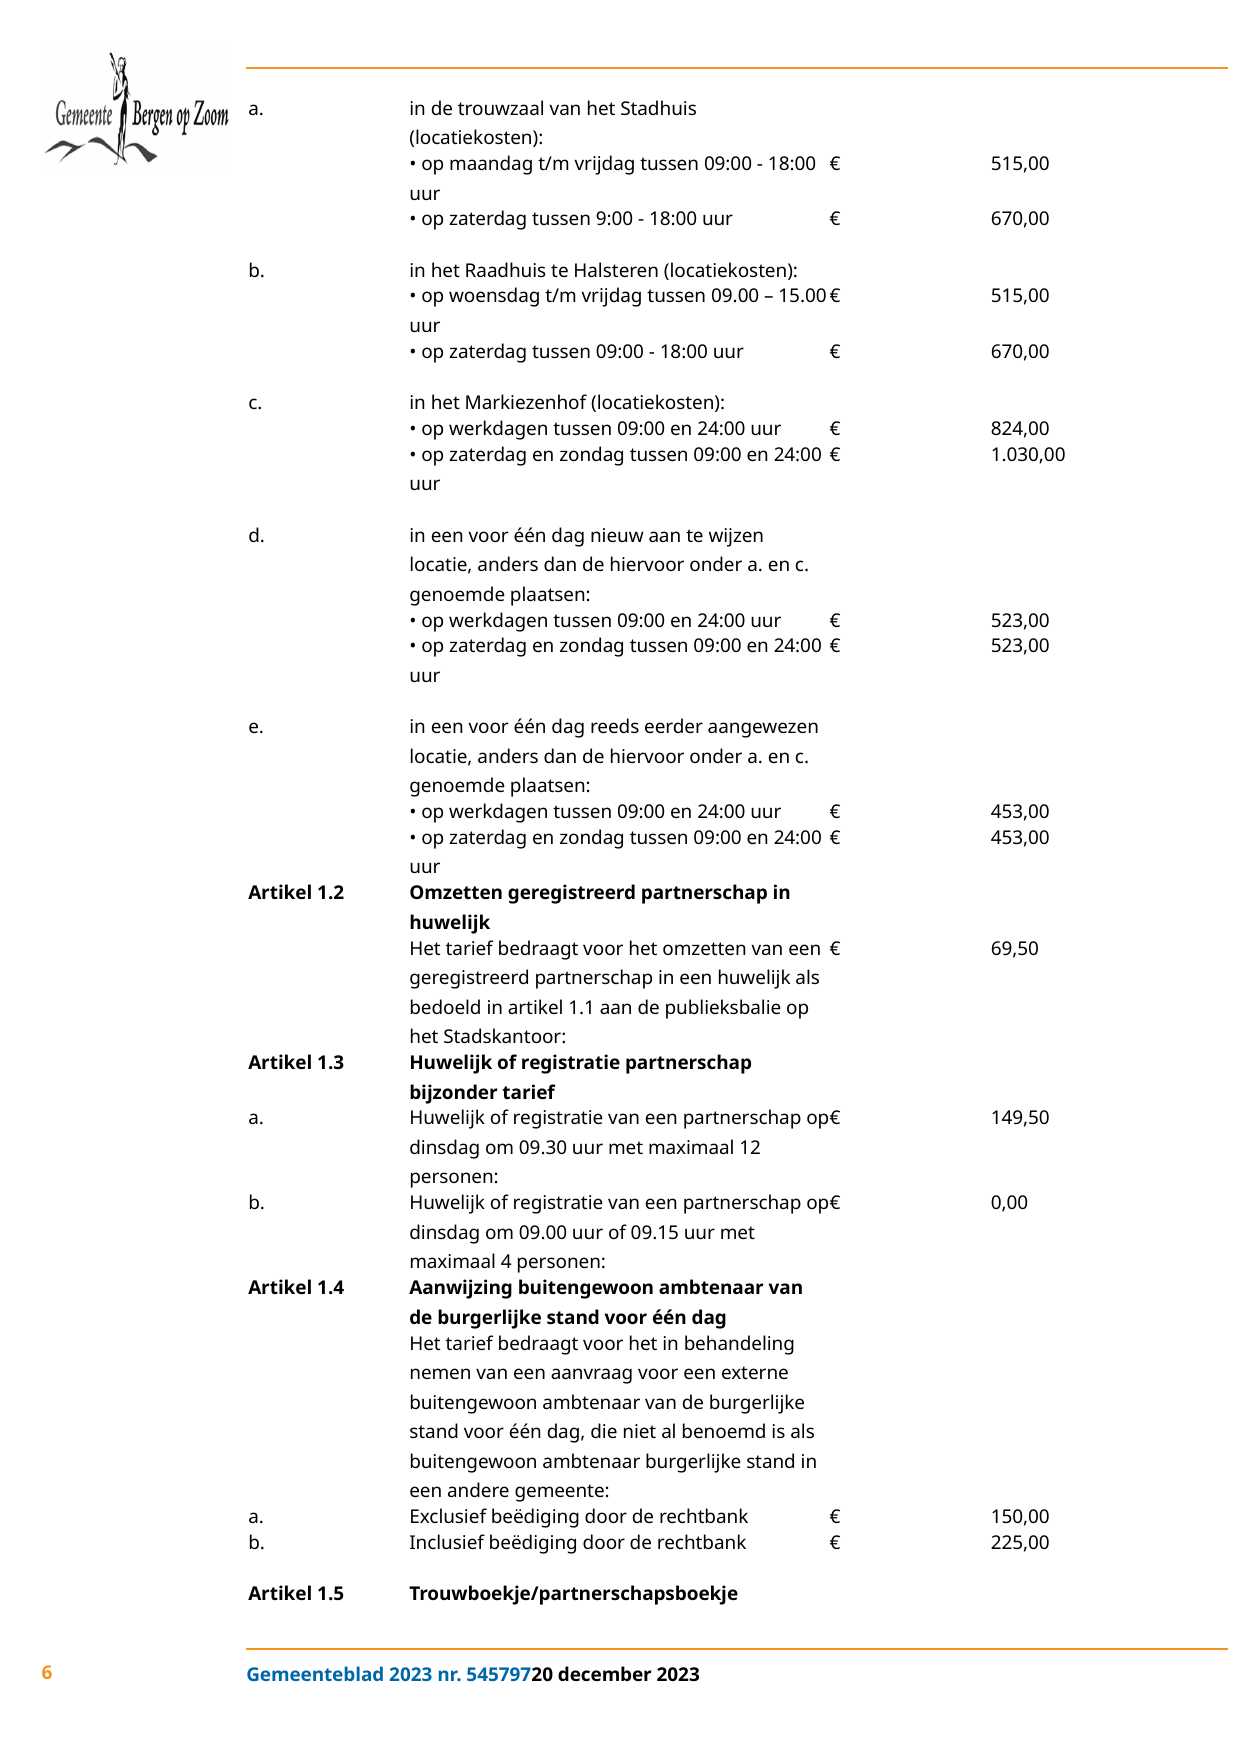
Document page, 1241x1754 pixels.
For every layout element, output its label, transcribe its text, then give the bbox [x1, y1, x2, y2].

table_cell [991, 522, 1152, 607]
table_cell € [829, 1190, 991, 1274]
table_cell [829, 522, 991, 607]
table_cell € [829, 633, 991, 688]
table_cell • op zaterdag en zondag tussen 09:00 en 24:00 uur [409, 441, 829, 496]
table_cell [991, 496, 1152, 522]
table_cell [991, 1330, 1152, 1503]
table_cell 515,00 [991, 150, 1152, 205]
table_cell [248, 441, 409, 496]
table_cell 670,00 [991, 338, 1152, 364]
table_cell [829, 714, 991, 798]
table_cell 150,00 [991, 1503, 1152, 1529]
table_cell [248, 935, 409, 1049]
table_cell [829, 880, 991, 935]
table_cell Huwelijk of registratie van een partnerschap op dinsdag om 09.30 uur met maximaal 12 personen: [409, 1105, 829, 1189]
table_cell [248, 283, 409, 338]
table_cell [829, 1049, 991, 1104]
table_cell [991, 257, 1152, 283]
table_cell [248, 688, 409, 713]
table_cell [248, 231, 409, 257]
table_cell Aanwijzing buitengewoon ambtenaar van de burgerlijke stand voor één dag [409, 1274, 829, 1330]
table_cell [829, 95, 991, 150]
table_cell € [829, 338, 991, 364]
table_cell a. [248, 1105, 409, 1189]
table_cell [991, 880, 1152, 935]
table_cell € [829, 824, 991, 879]
table_cell • op zaterdag en zondag tussen 09:00 en 24:00 uur [409, 633, 829, 688]
table_cell 149,50 [991, 1105, 1152, 1189]
table_cell • op maandag t/m vrijdag tussen 09:00 - 18:00 uur [409, 150, 829, 205]
table_cell 0,00 [991, 1190, 1152, 1274]
table_cell € [829, 150, 991, 205]
table_cell Huwelijk of registratie partnerschap bijzonder tarief [409, 1049, 829, 1104]
table_cell [409, 688, 829, 713]
table_cell € [829, 441, 991, 496]
table_cell • op zaterdag tussen 09:00 - 18:00 uur [409, 338, 829, 364]
table_cell [248, 799, 409, 824]
table_cell b. [248, 257, 409, 283]
picture [41, 47, 231, 172]
table_cell [248, 496, 409, 522]
table_cell Het tarief bedraagt voor het in behandeling nemen van een aanvraag voor een externe buitengewoon ambtenaar van de burgerlijke stand voor één dag, die niet al benoemd is als buitengewoon ambtenaar burgerlijke stand in een andere gemeente: [409, 1330, 829, 1503]
table_cell • op zaterdag en zondag tussen 09:00 en 24:00 uur [409, 824, 829, 879]
table_cell [248, 205, 409, 231]
table_cell Artikel 1.5 [248, 1581, 409, 1606]
table_cell Inclusief beëdiging door de rechtbank [409, 1529, 829, 1555]
table_cell b. [248, 1529, 409, 1555]
table_cell 515,00 [991, 283, 1152, 338]
table_cell € [829, 283, 991, 338]
table_cell [829, 1555, 991, 1581]
table_cell [829, 1330, 991, 1503]
table_cell [248, 633, 409, 688]
table_cell Artikel 1.4 [248, 1274, 409, 1330]
table_cell Huwelijk of registratie van een partnerschap op dinsdag om 09.00 uur of 09.15 uur met maximaal 4 personen: [409, 1190, 829, 1274]
table_cell • op werkdagen tussen 09:00 en 24:00 uur [409, 799, 829, 824]
table_cell € [829, 415, 991, 441]
table_cell € [829, 1503, 991, 1529]
table_cell [248, 415, 409, 441]
table_cell € [829, 1105, 991, 1189]
table_cell [991, 1581, 1152, 1606]
table_cell [409, 364, 829, 389]
table_cell [991, 389, 1152, 415]
table_cell [991, 1555, 1152, 1581]
table_cell € [829, 1529, 991, 1555]
table_cell [991, 714, 1152, 798]
table_cell • op zaterdag tussen 9:00 - 18:00 uur [409, 205, 829, 231]
table_cell [248, 1555, 409, 1581]
table_cell 453,00 [991, 799, 1152, 824]
table_cell [991, 364, 1152, 389]
table_cell 69,50 [991, 935, 1152, 1049]
table_cell in het Markiezenhof (locatiekosten): [409, 389, 829, 415]
table_cell Exclusief beëdiging door de rechtbank [409, 1503, 829, 1529]
table_cell Trouwboekje/partnerschapsboekje [409, 1581, 829, 1606]
table_cell b. [248, 1190, 409, 1274]
table_cell [829, 231, 991, 257]
table_cell 824,00 [991, 415, 1152, 441]
table_cell € [829, 799, 991, 824]
table_cell [991, 688, 1152, 713]
table_cell • op werkdagen tussen 09:00 en 24:00 uur [409, 415, 829, 441]
table_cell • op werkdagen tussen 09:00 en 24:00 uur [409, 607, 829, 632]
table_cell [248, 338, 409, 364]
table_cell [991, 231, 1152, 257]
table_cell € [829, 935, 991, 1049]
table_cell a. [248, 1503, 409, 1529]
table_cell • op woensdag t/m vrijdag tussen 09.00 – 15.00 uur [409, 283, 829, 338]
table_cell [248, 824, 409, 879]
table_cell [248, 607, 409, 632]
table_cell [829, 688, 991, 713]
table_cell [829, 1581, 991, 1606]
table_cell 523,00 [991, 607, 1152, 632]
table_cell 523,00 [991, 633, 1152, 688]
table_cell Het tarief bedraagt voor het omzetten van een geregistreerd partnerschap in een huwelijk als bedoeld in artikel 1.1 aan de publieksbalie op het Stadskantoor: [409, 935, 829, 1049]
table_cell Omzetten geregistreerd partnerschap in huwelijk [409, 880, 829, 935]
table_cell [829, 364, 991, 389]
table_cell [409, 1555, 829, 1581]
table_cell [829, 1274, 991, 1330]
table_cell 225,00 [991, 1529, 1152, 1555]
table_cell [409, 496, 829, 522]
table_cell [409, 231, 829, 257]
table_cell in de trouwzaal van het Stadhuis (locatiekosten): [409, 95, 829, 150]
table_cell [248, 1330, 409, 1503]
table_cell [248, 150, 409, 205]
table_cell [829, 257, 991, 283]
table_cell [991, 95, 1152, 150]
table_cell € [829, 205, 991, 231]
table_cell e. [248, 714, 409, 798]
table_cell c. [248, 389, 409, 415]
table_cell € [829, 607, 991, 632]
table_cell in een voor één dag reeds eerder aangewezen locatie, anders dan de hiervoor onder a. en c. genoemde plaatsen: [409, 714, 829, 798]
table_cell 670,00 [991, 205, 1152, 231]
table_cell 453,00 [991, 824, 1152, 879]
table_cell Artikel 1.2 [248, 880, 409, 935]
table_cell in het Raadhuis te Halsteren (locatiekosten): [409, 257, 829, 283]
table_cell [829, 496, 991, 522]
table_cell [829, 389, 991, 415]
table_cell [248, 364, 409, 389]
table_cell in een voor één dag nieuw aan te wijzen locatie, anders dan de hiervoor onder a. en c. genoemde plaatsen: [409, 522, 829, 607]
table_cell 1.030,00 [991, 441, 1152, 496]
table_cell Artikel 1.3 [248, 1049, 409, 1104]
table_cell [991, 1049, 1152, 1104]
table_cell a. [248, 95, 409, 150]
table_cell d. [248, 522, 409, 607]
table_cell [991, 1274, 1152, 1330]
